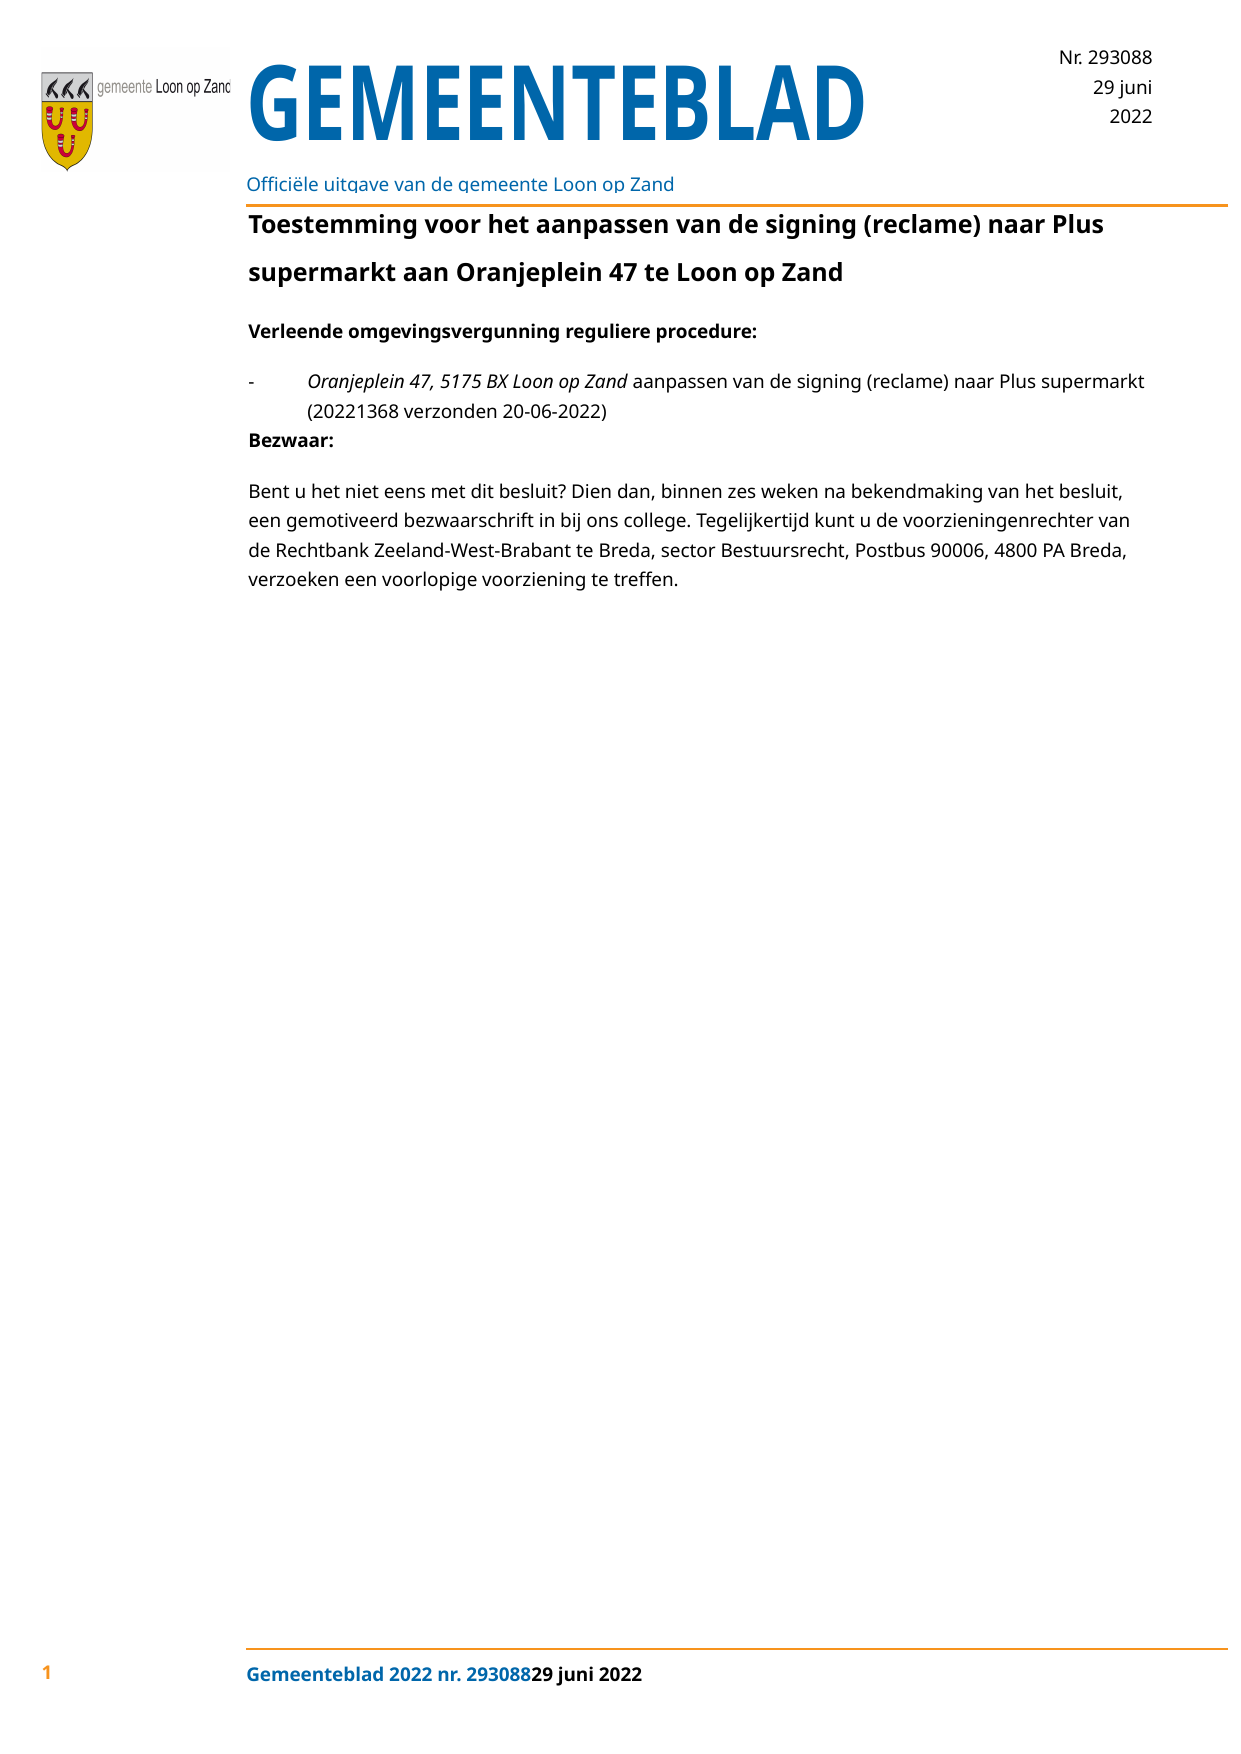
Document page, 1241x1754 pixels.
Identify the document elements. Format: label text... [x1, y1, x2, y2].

text Toestemming voor het aanpassen van de signing (reclame) naar Plus supermarkt aan Oranjeplein 47 te Loon op Zand [248, 207, 1152, 288]
text Verleende omgevingsvergunning reguliere procedure: [248, 318, 1152, 344]
picture [41, 47, 231, 172]
list Oranjeplein 47, 5175 BX Loon op Zand aanpassen van de signing (reclame) naar Plus supermarkt (20221368 verzonden 20-06-2022) [248, 368, 1152, 424]
text Bent u het niet eens met dit besluit? Dien dan, binnen zes weken na bekendmaking van het besluit, een gemotiveerd bezwaarschrift in bij ons college. Tegelijkertijd kunt u de voorzieningenrechter van de Rechtbank Zeeland-West-Brabant te Breda, sector Bestuursrecht, Postbus 90006, 4800 PA Breda, verzoeken een voorlopige voorziening te treffen. [248, 478, 1152, 592]
text Bezwaar: [248, 427, 1152, 453]
